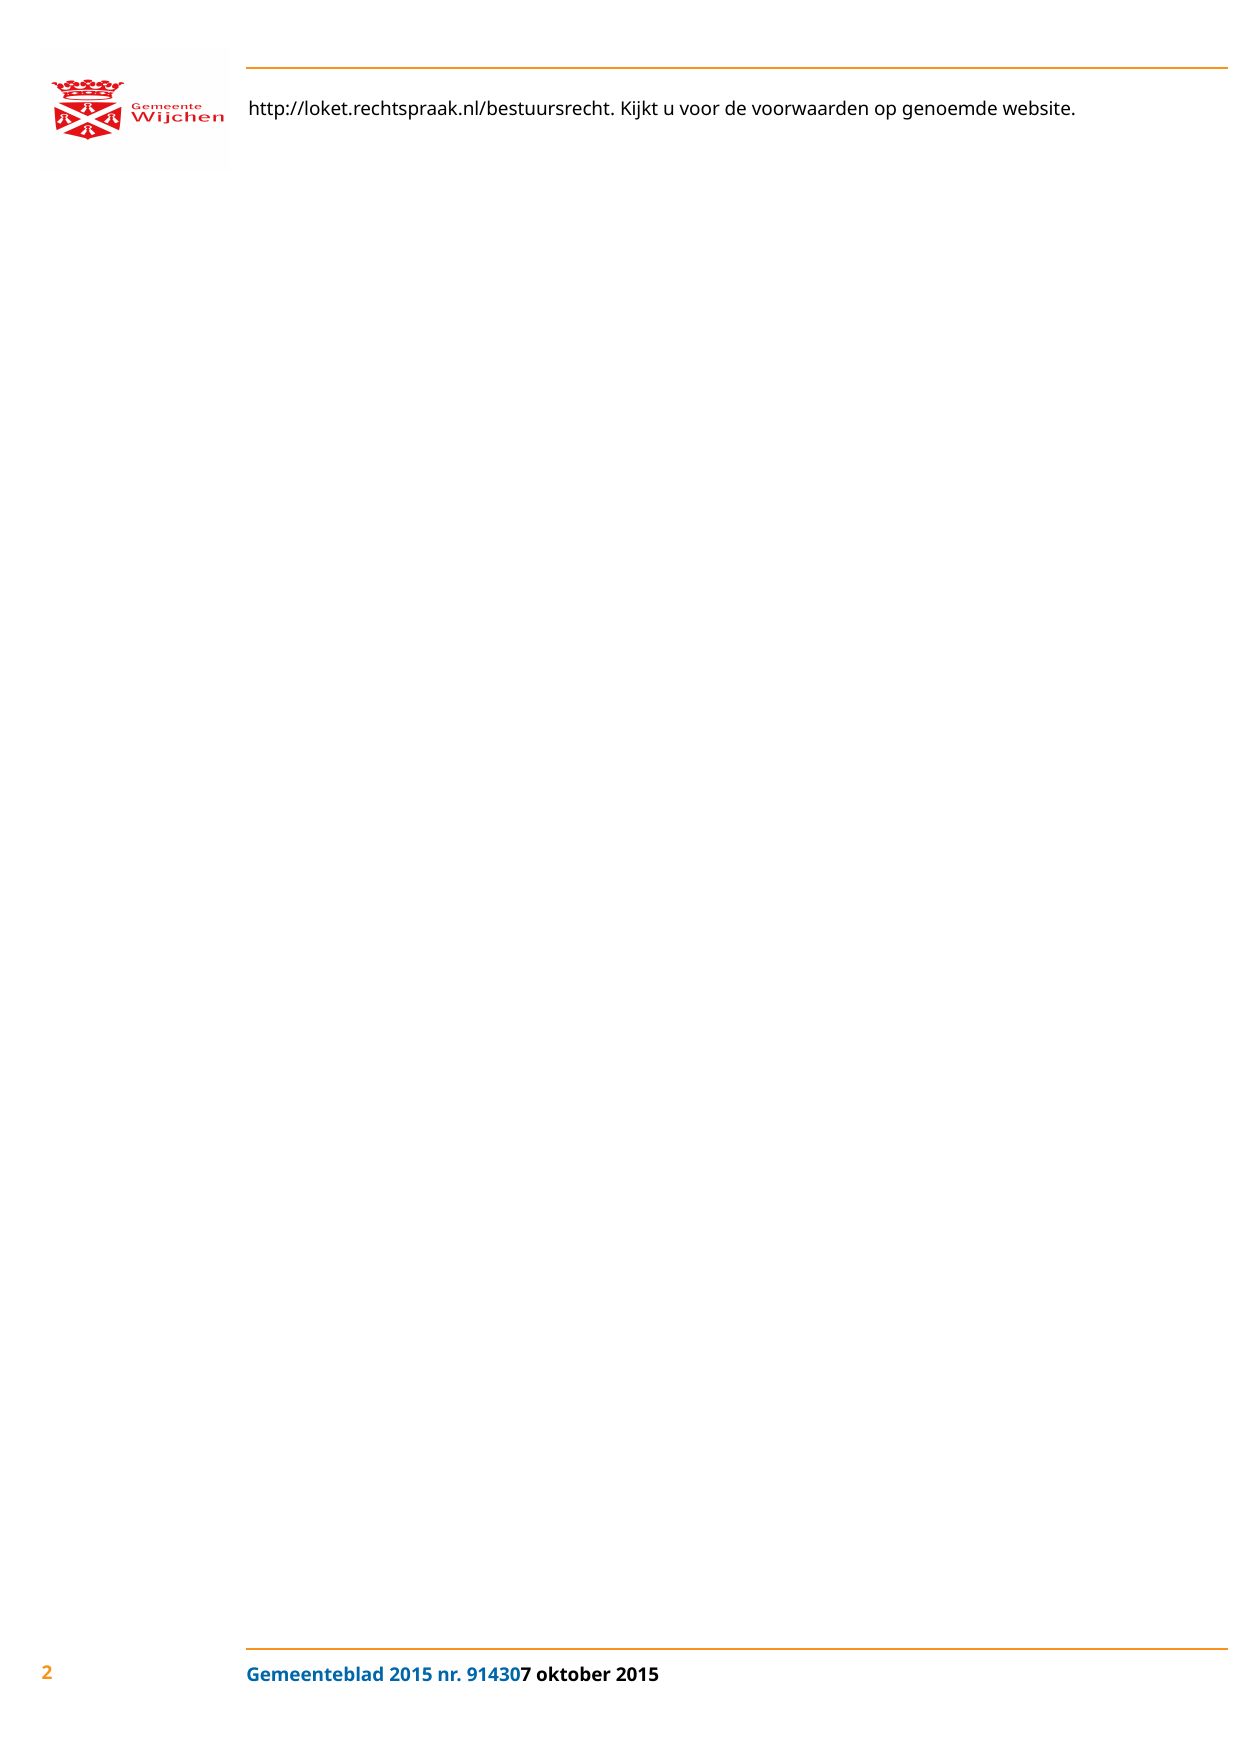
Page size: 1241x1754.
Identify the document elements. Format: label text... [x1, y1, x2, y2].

picture [41, 47, 231, 172]
text http://loket.rechtspraak.nl/bestuursrecht. Kijkt u voor de voorwaarden op genoemde website. [248, 95, 1152, 121]
